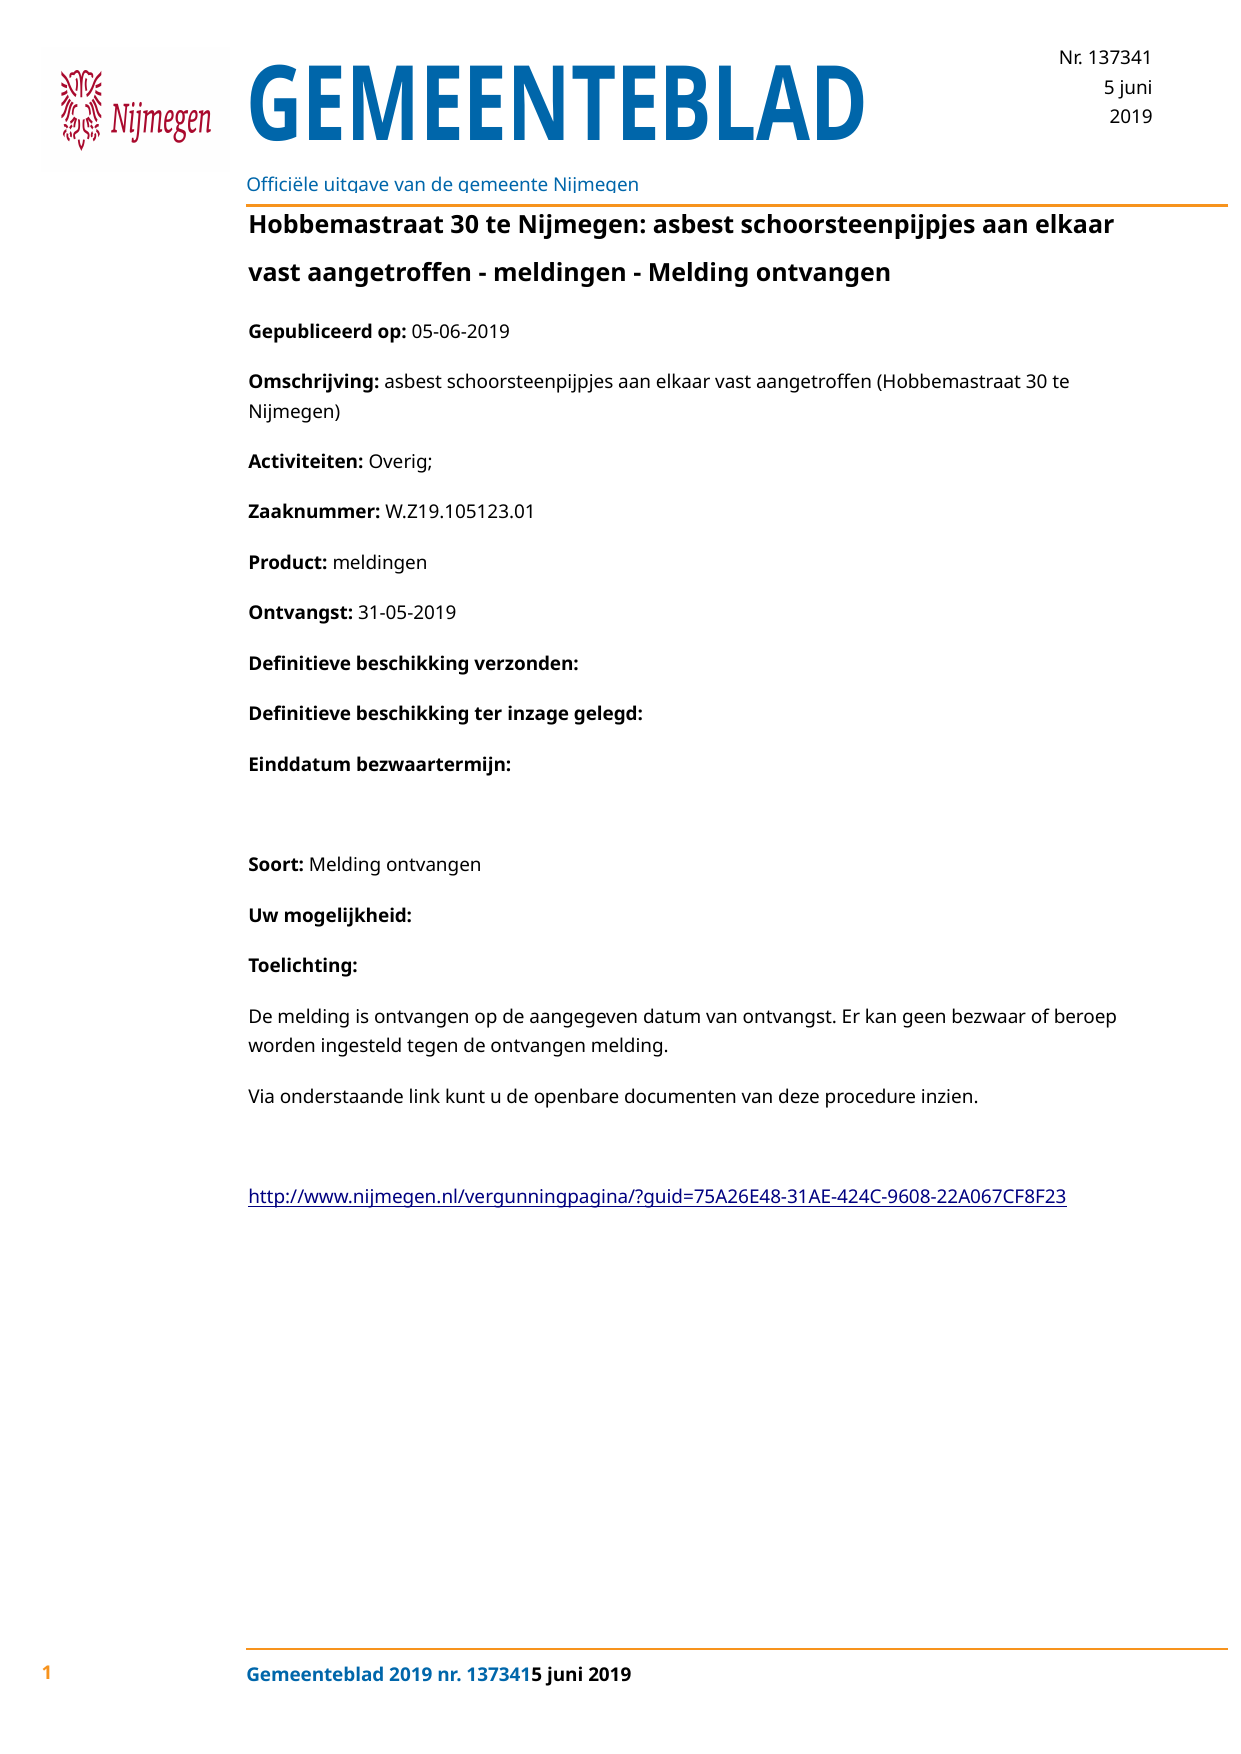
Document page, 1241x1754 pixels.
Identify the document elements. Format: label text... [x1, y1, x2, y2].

text Definitieve beschikking ter inzage gelegd: [248, 700, 1152, 726]
text Activiteiten: Overig; [248, 448, 1152, 474]
text Via onderstaande link kunt u de openbare documenten van deze procedure inzien. [248, 1083, 1152, 1109]
text Hobbemastraat 30 te Nijmegen: asbest schoorsteenpijpjes aan elkaar vast aangetroffen - meldingen - Melding ontvangen [248, 207, 1152, 288]
text http://www.nijmegen.nl/vergunningpagina/?guid=75A26E48-31AE-424C-9608-22A067CF8F23 [248, 1184, 1152, 1209]
text Gepubliceerd op: 05-06-2019 [248, 318, 1152, 344]
text De melding is ontvangen op de aangegeven datum van ontvangst. Er kan geen bezwaar of beroep worden ingesteld tegen de ontvangen melding. [248, 1003, 1152, 1058]
text Product: meldingen [248, 549, 1152, 575]
text Toelichting: [248, 952, 1152, 978]
picture [41, 47, 231, 172]
text Omschrijving: asbest schoorsteenpijpjes aan elkaar vast aangetroffen (Hobbemastraat 30 te Nijmegen) [248, 368, 1152, 424]
text Definitieve beschikking verzonden: [248, 650, 1152, 676]
text Ontvangst: 31-05-2019 [248, 599, 1152, 625]
text Soort: Melding ontvangen [248, 852, 1152, 877]
text Einddatum bezwaartermijn: [248, 751, 1152, 777]
text Zaaknummer: W.Z19.105123.01 [248, 499, 1152, 524]
text Uw mogelijkheid: [248, 902, 1152, 928]
